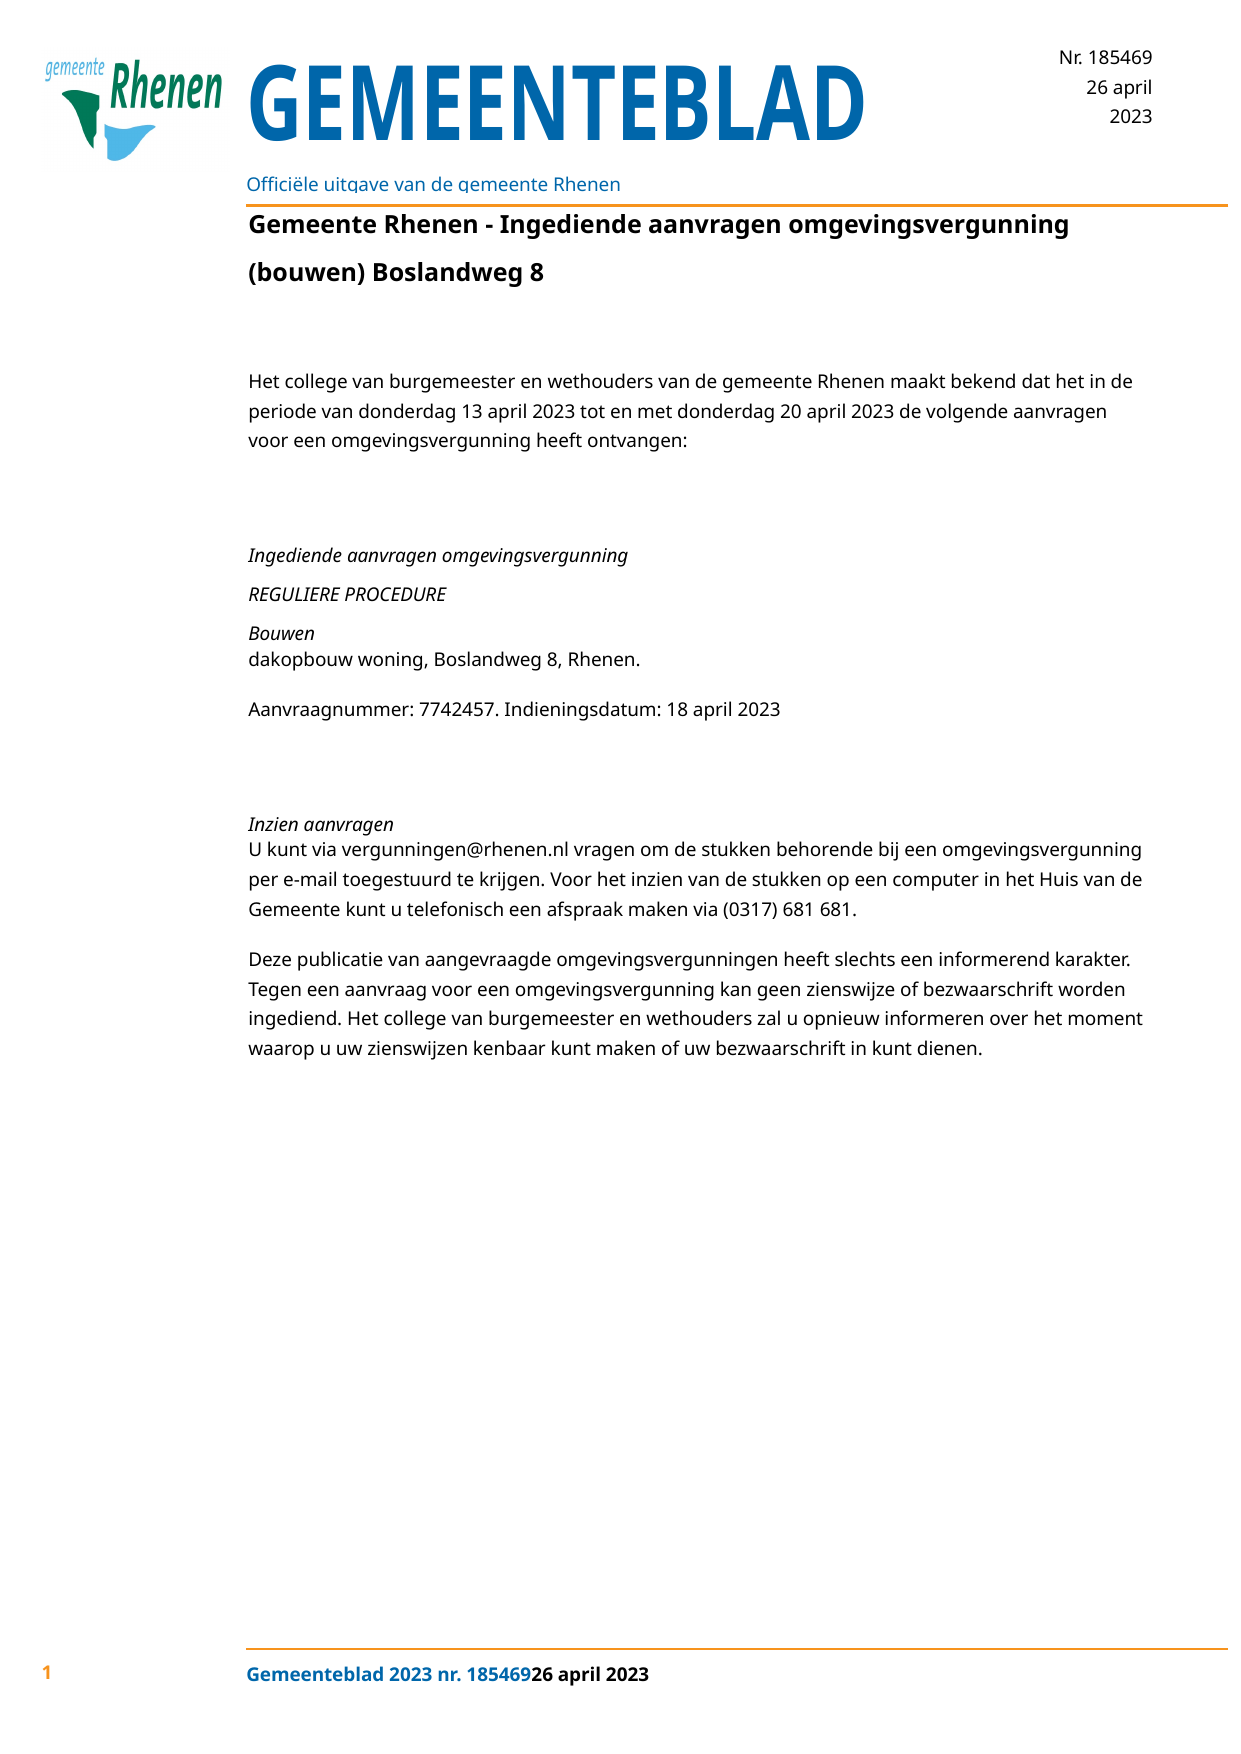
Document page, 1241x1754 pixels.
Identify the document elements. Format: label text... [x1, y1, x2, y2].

text Het college van burgemeester en wethouders van de gemeente Rhenen maakt bekend dat het in de periode van donderdag 13 april 2023 tot en met donderdag 20 april 2023 de volgende aanvragen voor een omgevingsvergunning heeft ontvangen: [248, 368, 1152, 453]
text Inzien aanvragen [248, 811, 1152, 837]
text dakopbouw woning, Boslandweg 8, Rhenen. [248, 646, 1152, 672]
picture [41, 47, 231, 172]
text Gemeente Rhenen - Ingediende aanvragen omgevingsvergunning (bouwen) Boslandweg 8 [248, 207, 1152, 288]
text Bouwen [248, 620, 1152, 646]
text Ingediende aanvragen omgevingsvergunning [248, 542, 1152, 568]
text U kunt via vergunningen@rhenen.nl vragen om de stukken behorende bij een omgevingsvergunning per e-mail toegestuurd te krijgen. Voor het inzien van de stukken op een computer in het Huis van de Gemeente kunt u telefonisch een afspraak maken via (0317) 681 681. [248, 837, 1152, 922]
text Aanvraagnummer: 7742457. Indieningsdatum: 18 april 2023 [248, 697, 1152, 722]
text Deze publicatie van aangevraagde omgevingsvergunningen heeft slechts een informerend karakter. Tegen een aanvraag voor een omgevingsvergunning kan geen zienswijze of bezwaarschrift worden ingediend. Het college van burgemeester en wethouders zal u opnieuw informeren over het moment waarop u uw zienswijzen kenbaar kunt maken of uw bezwaarschrift in kunt dienen. [248, 946, 1152, 1061]
text REGULIERE PROCEDURE [248, 581, 1152, 607]
